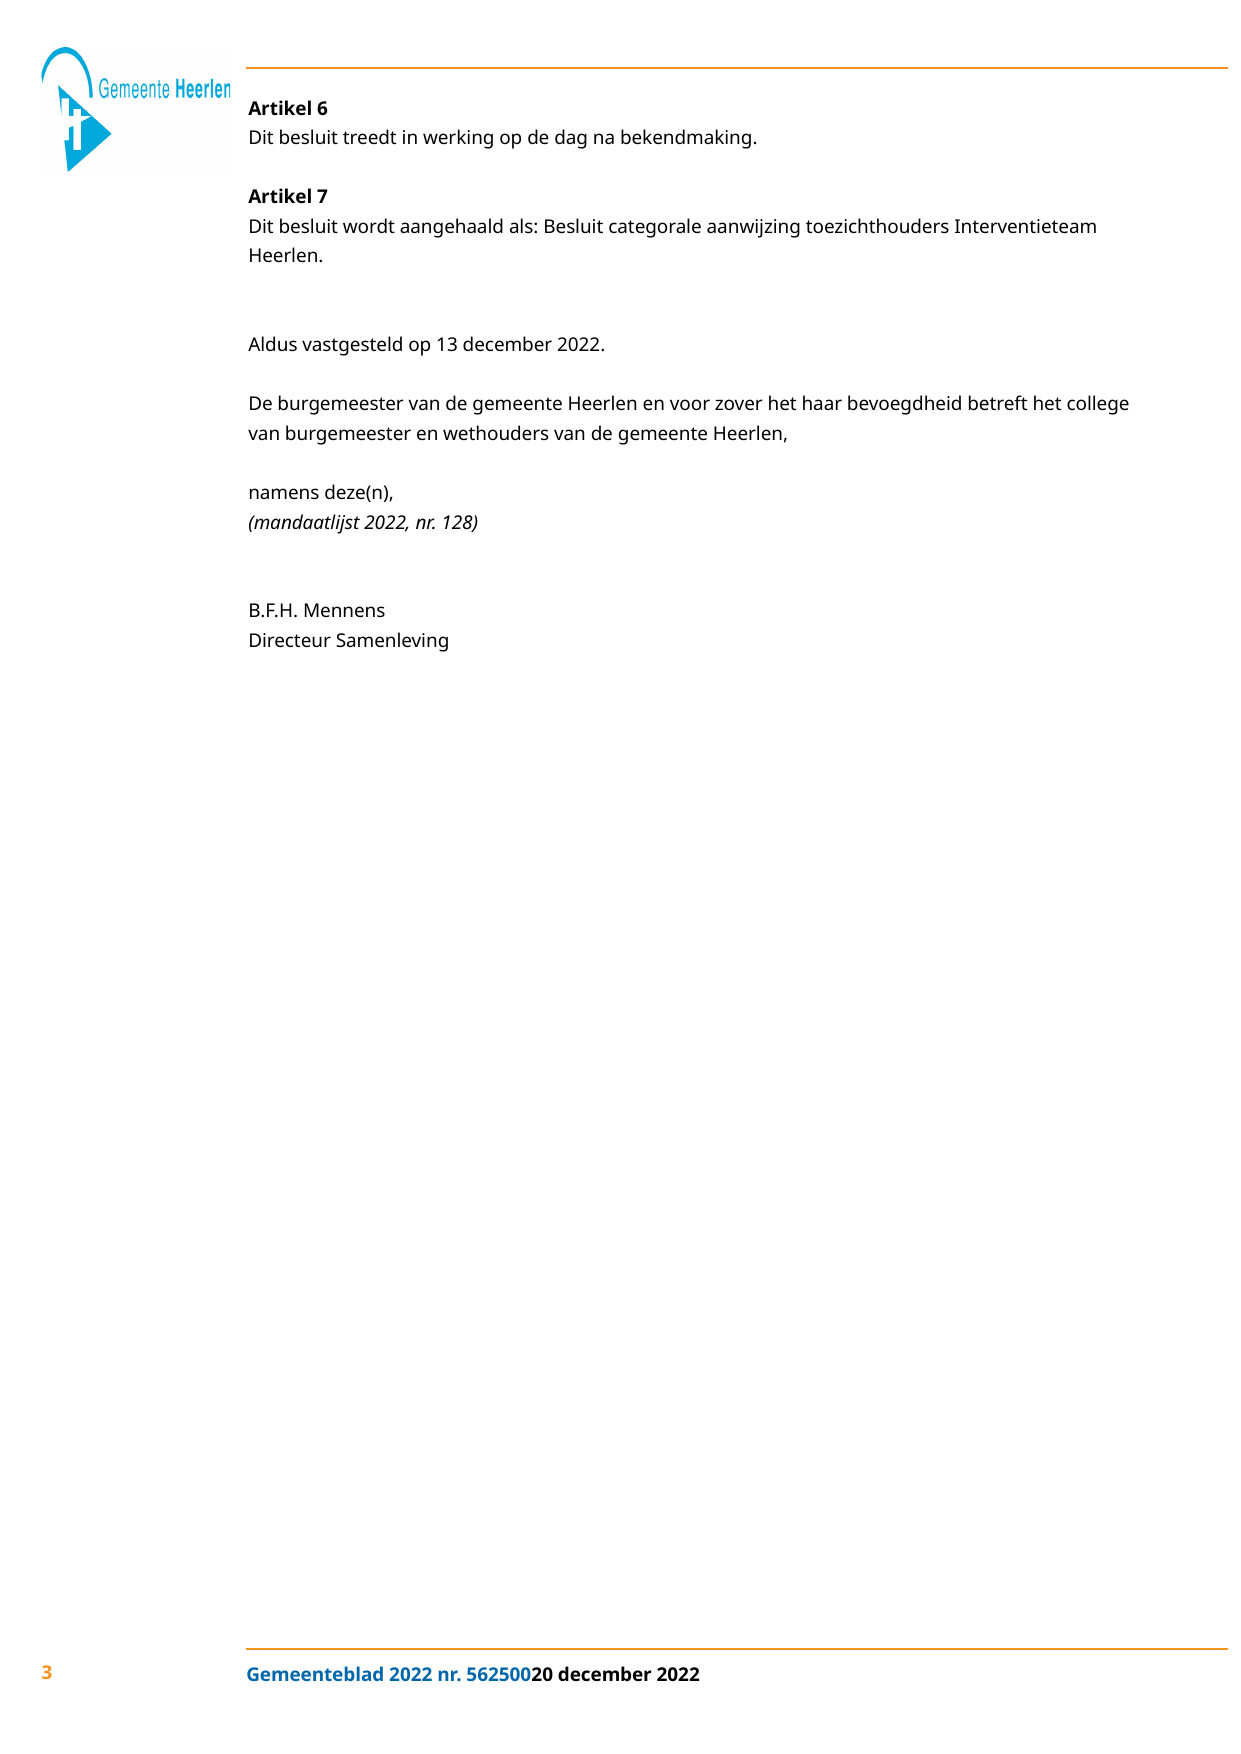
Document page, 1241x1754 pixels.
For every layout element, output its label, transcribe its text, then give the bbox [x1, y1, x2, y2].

text (mandaatlijst 2022, nr. 128) [248, 509, 1152, 535]
picture [41, 47, 59, 70]
text namens deze(n), [248, 479, 1152, 505]
text Aldus vastgesteld op 13 december 2022. [248, 331, 1152, 357]
text Directeur Samenleving [248, 627, 1152, 653]
text B.F.H. Mennens [248, 598, 1152, 623]
picture [41, 47, 231, 172]
text De burgemeester van de gemeente Heerlen en voor zover het haar bevoegdheid betreft het college van burgemeester en wethouders van de gemeente Heerlen, [248, 391, 1152, 446]
text Dit besluit wordt aangehaald als: Besluit categorale aanwijzing toezichthouders Interventieteam Heerlen. [248, 213, 1152, 268]
text Artikel 6 [248, 95, 1152, 121]
text Artikel 7 [248, 183, 1152, 209]
text Dit besluit treedt in werking op de dag na bekendmaking. [248, 124, 1152, 150]
